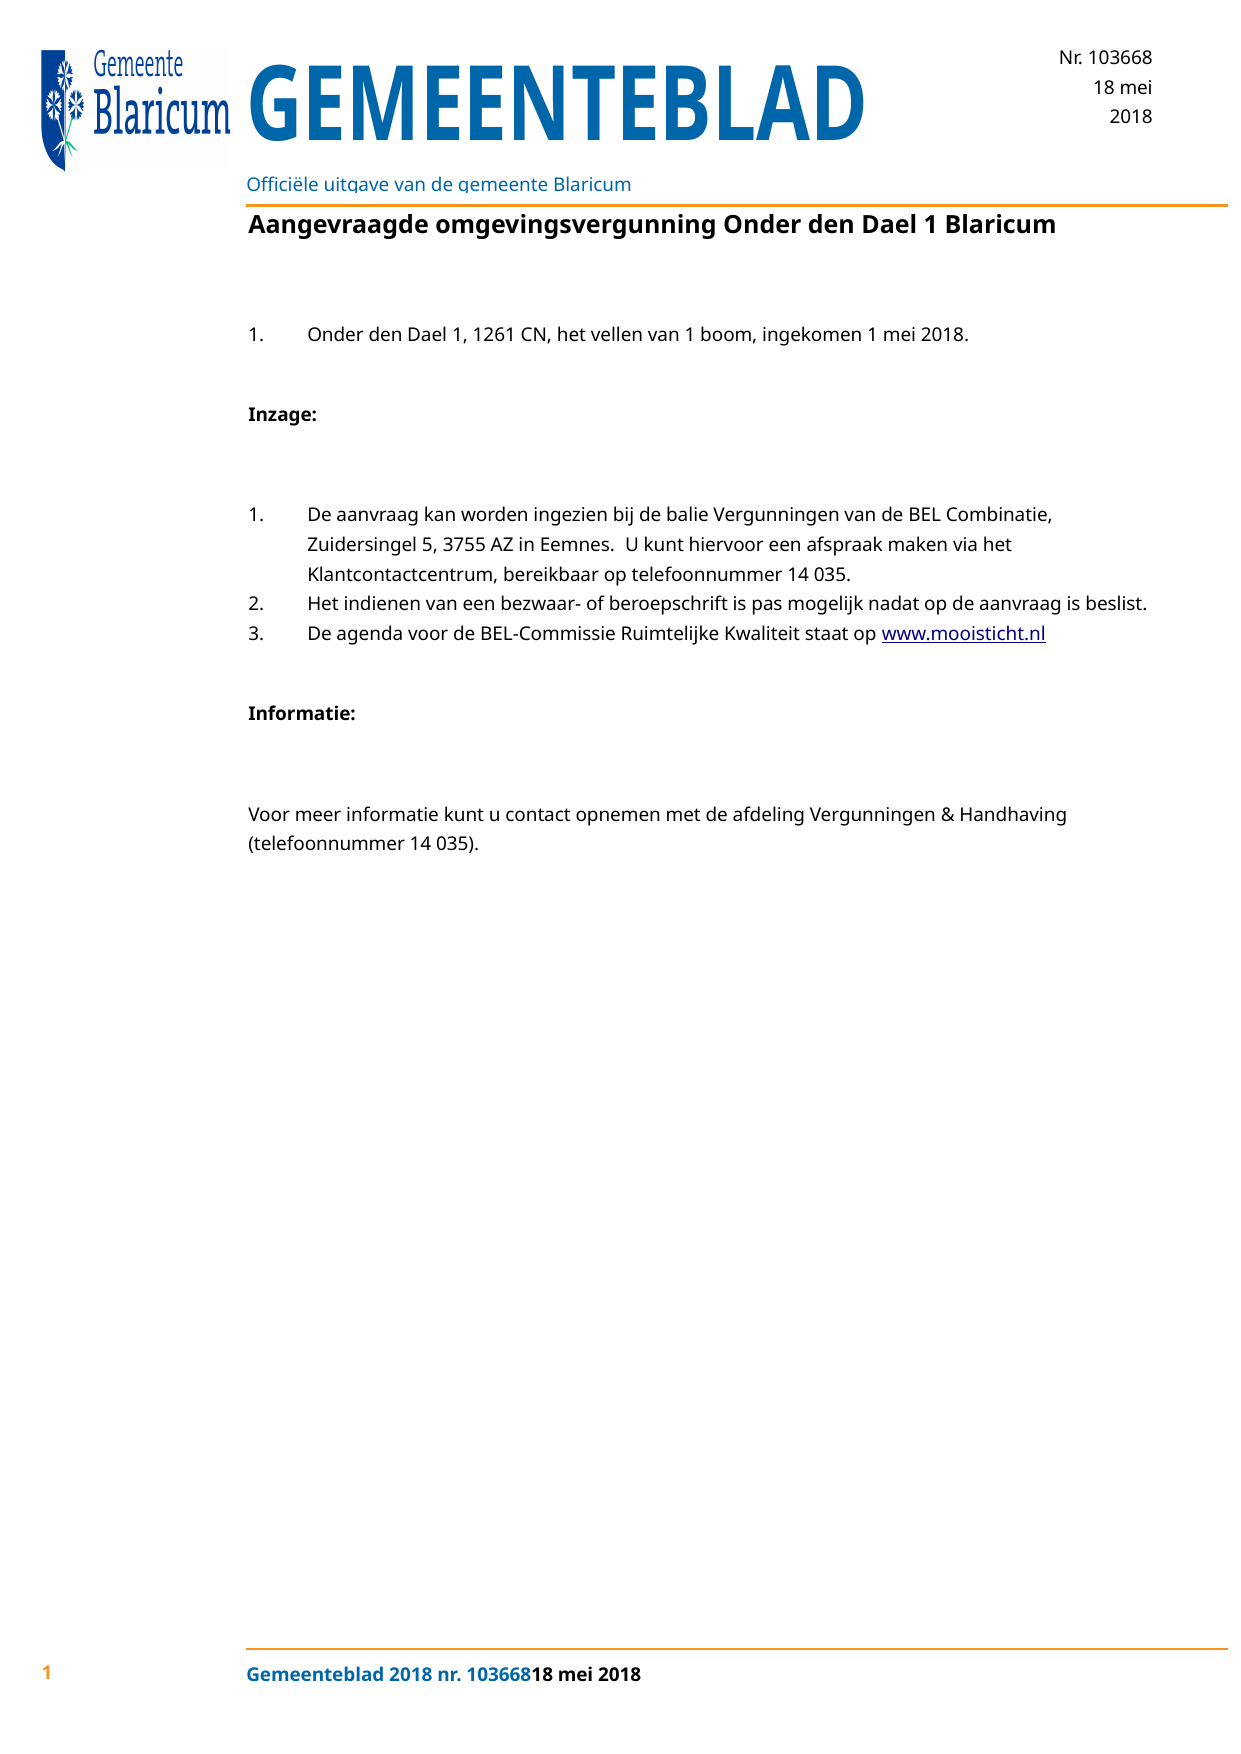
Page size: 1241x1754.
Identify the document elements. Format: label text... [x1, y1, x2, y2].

list Het indienen van een bezwaar- of beroepschrift is pas mogelijk nadat op de aanvraag is beslist. [248, 590, 1152, 616]
text Inzage: [248, 401, 1152, 426]
text Voor meer informatie kunt u contact opnemen met de afdeling Vergunningen & Handhaving (telefoonnummer 14 035). [248, 801, 1152, 856]
text Aangevraagde omgevingsvergunning Onder den Dael 1 Blaricum [248, 207, 1152, 241]
list De aanvraag kan worden ingezien bij de balie Vergunningen van de BEL Combinatie, Zuidersingel 5, 3755 AZ in Eemnes. U kunt hiervoor een afspraak maken via het Klantcontactcentrum, bereikbaar op telefoonnummer 14 035. [248, 502, 1152, 586]
list Onder den Dael 1, 1261 CN, het vellen van 1 boom, ingekomen 1 mei 2018. [248, 321, 1152, 346]
list De agenda voor de BEL-Commissie Ruimtelijke Kwaliteit staat op www.mooisticht.nl [248, 620, 1152, 646]
picture [41, 47, 231, 172]
text Informatie: [248, 700, 1152, 726]
